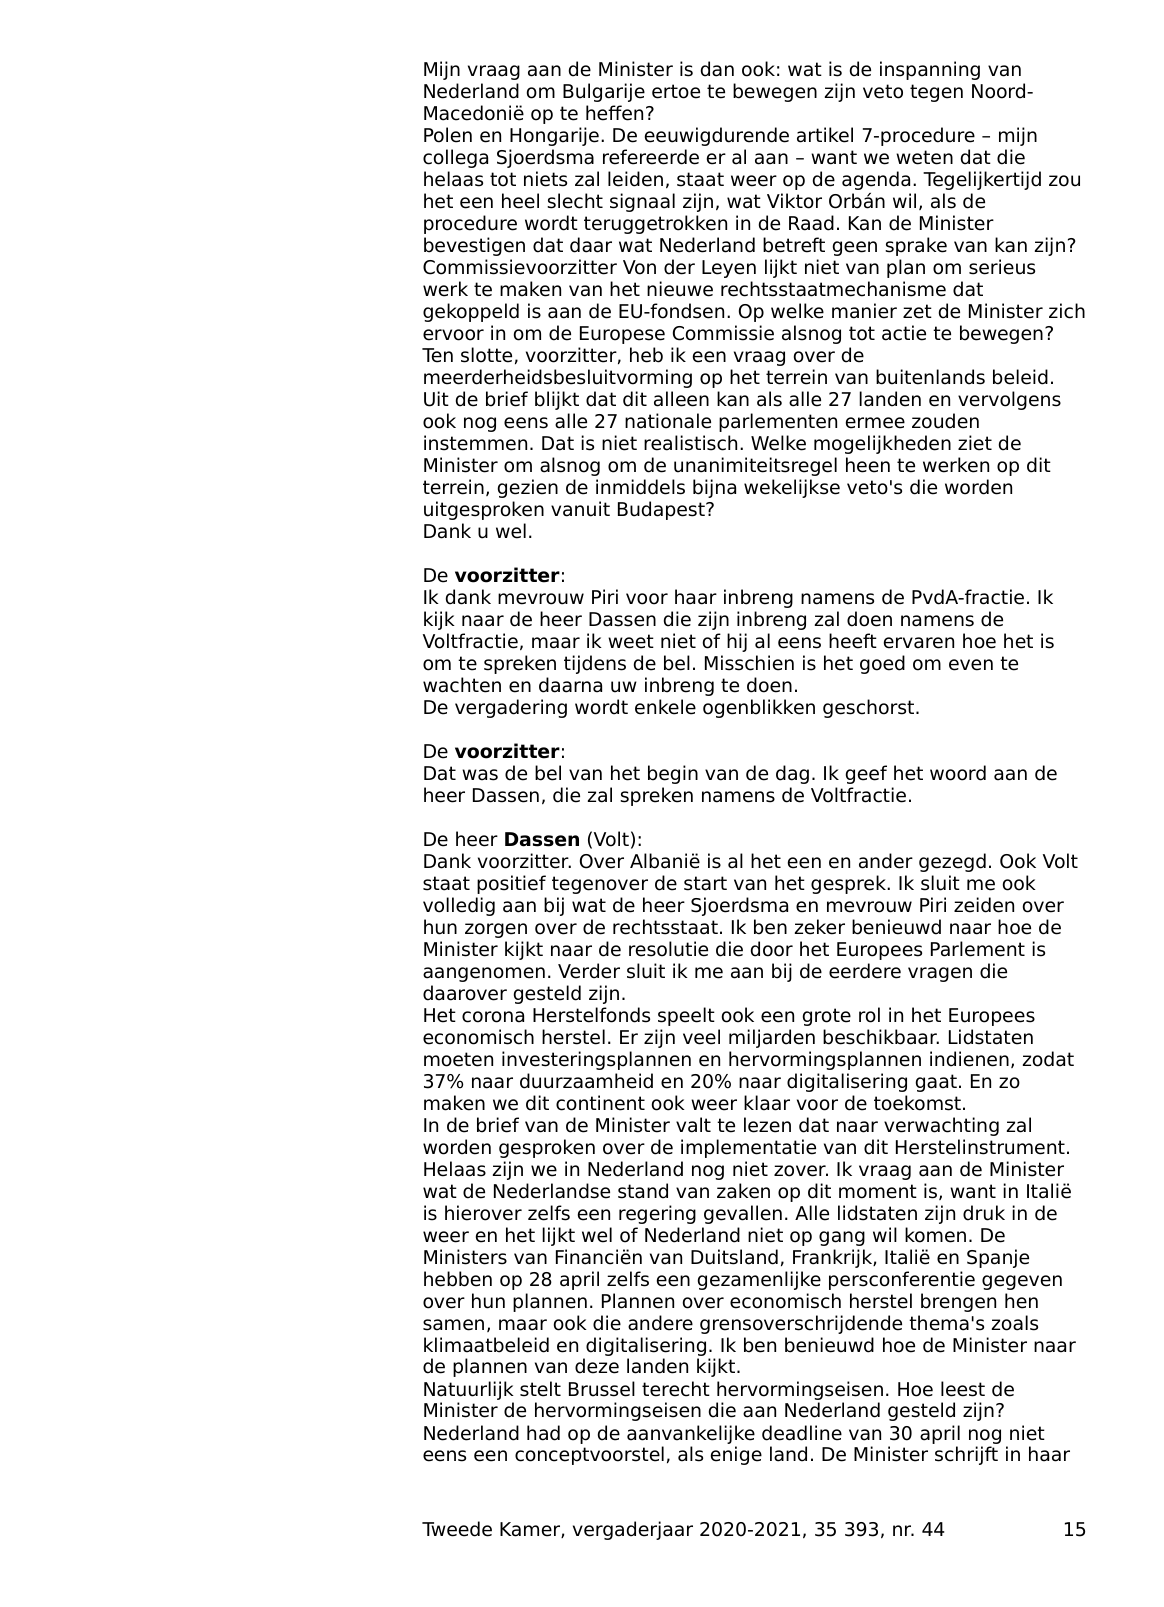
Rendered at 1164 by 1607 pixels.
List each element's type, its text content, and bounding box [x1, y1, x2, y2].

text De heer Dassen (Volt): [422, 829, 1087, 851]
text De voorzitter: [422, 741, 1087, 763]
text In de brief van de Minister valt te lezen dat naar verwachting zal worden gesproken over de implementatie van dit Herstelinstrument. Helaas zijn we in Nederland nog niet zover. Ik vraag aan de Minister wat de Nederlandse stand van zaken op dit moment is, want in Italië is hierover zelfs een regering gevallen. Alle lidstaten zijn druk in de weer en het lijkt wel of Nederland niet op gang wil komen. De Ministers van Financiën van Duitsland, Frankrijk, Italië en Spanje hebben op 28 april zelfs een gezamenlijke persconferentie gegeven over hun plannen. Plannen over economisch herstel brengen hen samen, maar ook die andere grensoverschrijdende thema's zoals klimaatbeleid en digitalisering. Ik ben benieuwd hoe de Minister naar de plannen van deze landen kijkt. [422, 1115, 1087, 1378]
text Dat was de bel van het begin van de dag. Ik geef het woord aan de heer Dassen, die zal spreken namens de Voltfractie. [422, 763, 1087, 807]
text Natuurlijk stelt Brussel terecht hervormingseisen. Hoe leest de Minister de hervormingseisen die aan Nederland gesteld zijn? Nederland had op de aanvankelijke deadline van 30 april nog niet eens een conceptvoorstel, als enige land. De Minister schrijft in haar [422, 1378, 1087, 1466]
text Polen en Hongarije. De eeuwigdurende artikel 7-procedure – mijn collega Sjoerdsma refereerde er al aan – want we weten dat die helaas tot niets zal leiden, staat weer op de agenda. Tegelijkertijd zou het een heel slecht signaal zijn, wat Viktor Orbán wil, als de procedure wordt teruggetrokken in de Raad. Kan de Minister bevestigen dat daar wat Nederland betreft geen sprake van kan zijn? Commissievoorzitter Von der Leyen lijkt niet van plan om serieus werk te maken van het nieuwe rechtsstaatmechanisme dat gekoppeld is aan de EU-fondsen. Op welke manier zet de Minister zich ervoor in om de Europese Commissie alsnog tot actie te bewegen? [422, 125, 1087, 345]
text Het corona Herstelfonds speelt ook een grote rol in het Europees economisch herstel. Er zijn veel miljarden beschikbaar. Lidstaten moeten investeringsplannen en hervormingsplannen indienen, zodat 37% naar duurzaamheid en 20% naar digitalisering gaat. En zo maken we dit continent ook weer klaar voor de toekomst. [422, 1005, 1087, 1115]
text De voorzitter: [422, 565, 1087, 587]
text Ten slotte, voorzitter, heb ik een vraag over de meerderheidsbesluitvorming op het terrein van buitenlands beleid. Uit de brief blijkt dat dit alleen kan als alle 27 landen en vervolgens ook nog eens alle 27 nationale parlementen ermee zouden instemmen. Dat is niet realistisch. Welke mogelijkheden ziet de Minister om alsnog om de unanimiteitsregel heen te werken op dit terrein, gezien de inmiddels bijna wekelijkse veto's die worden uitgesproken vanuit Budapest? [422, 345, 1087, 521]
text De vergadering wordt enkele ogenblikken geschorst. [422, 697, 1087, 719]
text Ik dank mevrouw Piri voor haar inbreng namens de PvdA-fractie. Ik kijk naar de heer Dassen die zijn inbreng zal doen namens de Voltfractie, maar ik weet niet of hij al eens heeft ervaren hoe het is om te spreken tijdens de bel. Misschien is het goed om even te wachten en daarna uw inbreng te doen. [422, 587, 1087, 697]
text Dank voorzitter. Over Albanië is al het een en ander gezegd. Ook Volt staat positief tegenover de start van het gesprek. Ik sluit me ook volledig aan bij wat de heer Sjoerdsma en mevrouw Piri zeiden over hun zorgen over de rechtsstaat. Ik ben zeker benieuwd naar hoe de Minister kijkt naar de resolutie die door het Europees Parlement is aangenomen. Verder sluit ik me aan bij de eerdere vragen die daarover gesteld zijn. [422, 851, 1087, 1005]
text Dank u wel. [422, 521, 1087, 543]
text Mijn vraag aan de Minister is dan ook: wat is de inspanning van Nederland om Bulgarije ertoe te bewegen zijn veto tegen Noord-Macedonië op te heffen? [422, 59, 1087, 125]
